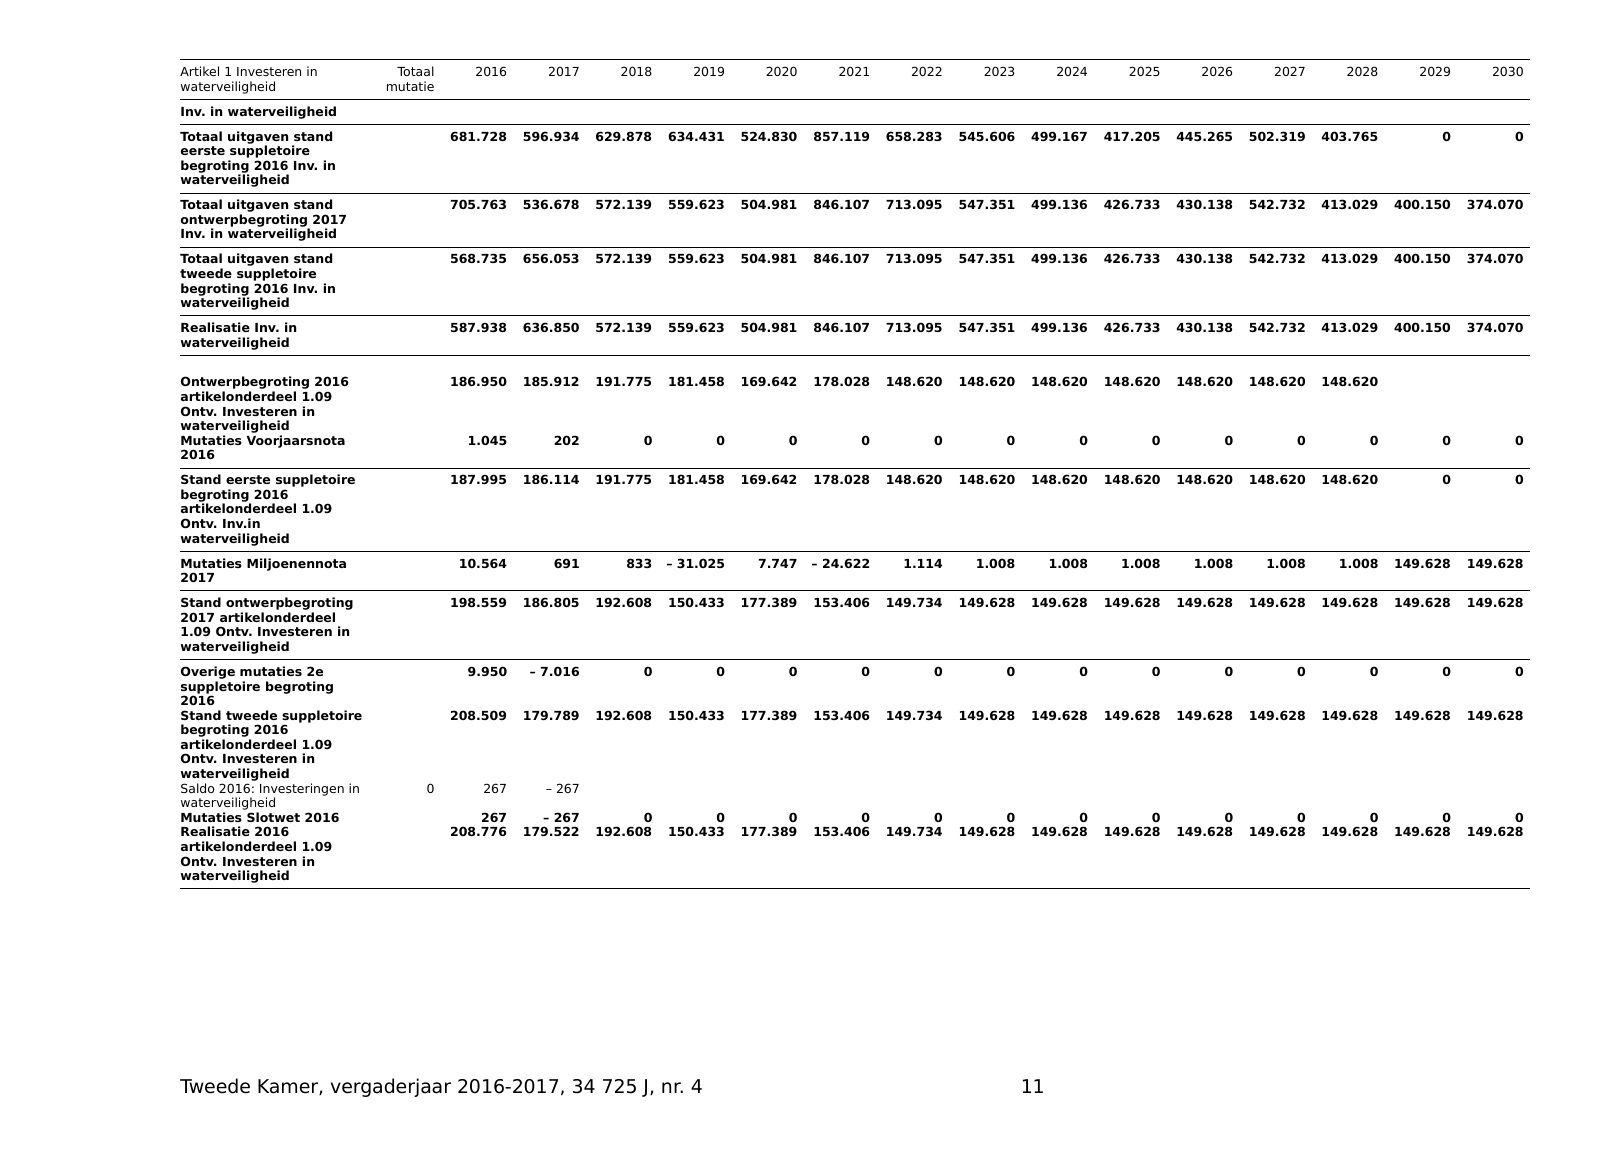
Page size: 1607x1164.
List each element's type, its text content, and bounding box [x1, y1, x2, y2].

table_cell 559.623 [658, 316, 731, 355]
table_cell [731, 356, 803, 375]
table_cell 0 [1094, 434, 1166, 467]
table_cell 0 [1457, 434, 1529, 467]
table_cell [731, 781, 803, 811]
table_cell [1021, 781, 1094, 811]
table_cell 0 [1166, 434, 1239, 467]
table_cell 504.981 [731, 194, 803, 247]
table_cell 181.458 [658, 375, 731, 433]
table_cell 186.114 [513, 469, 585, 551]
table_cell 572.139 [585, 194, 658, 247]
table_cell 374.070 [1457, 248, 1529, 315]
table_cell 153.406 [803, 825, 876, 888]
table_cell 403.765 [1311, 125, 1384, 192]
table_cell [368, 660, 440, 708]
table_cell Saldo 2016: Investeringen in waterveiligheid [180, 781, 368, 811]
table_cell 148.620 [1094, 469, 1166, 551]
table_cell 0 [1384, 660, 1457, 708]
table_cell [949, 781, 1021, 811]
table_cell 179.789 [513, 709, 585, 781]
table_cell [368, 552, 440, 590]
table_header 2019 [658, 60, 731, 99]
table_cell 636.850 [513, 316, 585, 355]
table_cell 148.620 [1311, 469, 1384, 551]
table_cell 587.938 [440, 316, 513, 355]
table_cell 181.458 [658, 469, 731, 551]
table_cell 0 [1239, 660, 1311, 708]
table_cell [876, 356, 948, 375]
table_header Artikel 1 Investeren in waterveiligheid [180, 60, 368, 99]
table_cell 7.747 [731, 552, 803, 590]
table_cell 0 [658, 811, 731, 825]
table_cell 1.008 [1166, 552, 1239, 590]
table_cell 153.406 [803, 709, 876, 781]
table_cell 0 [1239, 811, 1311, 825]
table_cell 191.775 [585, 375, 658, 433]
table_cell 149.628 [1239, 591, 1311, 659]
table_cell [368, 100, 440, 124]
table_cell Inv. in waterveiligheid [180, 100, 368, 124]
table_cell 0 [803, 660, 876, 708]
table_cell 267 [440, 811, 513, 825]
table_cell 658.283 [876, 125, 948, 192]
table_cell 713.095 [876, 316, 948, 355]
table_cell 179.522 [513, 825, 585, 888]
table_header 2025 [1094, 60, 1166, 99]
table_header 2020 [731, 60, 803, 99]
table_cell 504.981 [731, 248, 803, 315]
table_cell [1457, 375, 1529, 433]
table_cell 149.628 [1094, 591, 1166, 659]
table_cell 713.095 [876, 248, 948, 315]
table_cell Realisatie Inv. in waterveiligheid [180, 316, 368, 355]
table_cell 502.319 [1239, 125, 1311, 192]
table_cell 148.620 [1311, 375, 1384, 433]
table_cell 149.628 [1166, 825, 1239, 888]
table_cell 524.830 [731, 125, 803, 192]
table_cell 499.136 [1021, 316, 1094, 355]
table_cell 149.628 [1457, 709, 1529, 781]
table_cell 192.608 [585, 709, 658, 781]
table_cell 0 [1457, 811, 1529, 825]
table_cell 426.733 [1094, 316, 1166, 355]
table_cell [658, 356, 731, 375]
table_cell 0 [1457, 469, 1529, 551]
table_cell 148.620 [1021, 375, 1094, 433]
table_cell 150.433 [658, 591, 731, 659]
table_cell 185.912 [513, 375, 585, 433]
table_cell [876, 781, 948, 811]
table_cell [368, 316, 440, 355]
table_cell 191.775 [585, 469, 658, 551]
table_cell [1094, 356, 1166, 375]
table_cell 10.564 [440, 552, 513, 590]
table_cell 413.029 [1311, 248, 1384, 315]
table_cell [368, 356, 440, 375]
table_cell 0 [731, 660, 803, 708]
table_cell 705.763 [440, 194, 513, 247]
table_cell 148.620 [949, 469, 1021, 551]
table_cell 148.620 [1239, 469, 1311, 551]
table_cell [513, 100, 585, 124]
table_cell 178.028 [803, 375, 876, 433]
table_header 2023 [949, 60, 1021, 99]
table_cell 150.433 [658, 709, 731, 781]
table_cell 572.139 [585, 248, 658, 315]
table_cell 149.734 [876, 709, 948, 781]
table_cell 9.950 [440, 660, 513, 708]
table_header 2026 [1166, 60, 1239, 99]
table_header 2017 [513, 60, 585, 99]
table_header 2027 [1239, 60, 1311, 99]
table_cell 0 [1166, 660, 1239, 708]
table_cell [658, 100, 731, 124]
table_cell 547.351 [949, 248, 1021, 315]
table_cell [803, 100, 876, 124]
table_cell 445.265 [1166, 125, 1239, 192]
table_cell 656.053 [513, 248, 585, 315]
table_cell [1457, 100, 1529, 124]
table_cell 1.114 [876, 552, 948, 590]
table_cell 0 [1311, 811, 1384, 825]
table_cell [368, 469, 440, 551]
table_cell 426.733 [1094, 194, 1166, 247]
table_cell [368, 125, 440, 192]
table_cell [368, 591, 440, 659]
table_cell [368, 825, 440, 888]
table_cell Stand eerste suppletoire begroting 2016 artikelonderdeel 1.09 Ontv. Inv.in waterveiligheid [180, 469, 368, 551]
table_cell 0 [803, 811, 876, 825]
table_cell 833 [585, 552, 658, 590]
table_cell 0 [949, 660, 1021, 708]
table_cell 0 [585, 434, 658, 467]
table_cell [180, 356, 368, 375]
table_header Totaal mutatie [368, 60, 440, 99]
table_cell Totaal uitgaven stand ontwerpbegroting 2017 Inv. in waterveiligheid [180, 194, 368, 247]
table_cell 374.070 [1457, 316, 1529, 355]
table_cell 417.205 [1094, 125, 1166, 192]
table_cell 148.620 [1239, 375, 1311, 433]
table_cell 547.351 [949, 194, 1021, 247]
table_cell 1.008 [949, 552, 1021, 590]
table_cell 149.628 [949, 709, 1021, 781]
table_cell [585, 100, 658, 124]
table_cell 149.628 [1094, 825, 1166, 888]
table_cell 149.628 [1094, 709, 1166, 781]
table_cell 542.732 [1239, 316, 1311, 355]
table_cell Mutaties Miljoenennota 2017 [180, 552, 368, 590]
table_cell 499.136 [1021, 194, 1094, 247]
table_cell – 267 [513, 811, 585, 825]
table_cell [731, 100, 803, 124]
table_cell 267 [440, 781, 513, 811]
table_cell 178.028 [803, 469, 876, 551]
table_cell [1239, 781, 1311, 811]
table_cell 208.509 [440, 709, 513, 781]
table_cell 1.008 [1021, 552, 1094, 590]
table_cell 149.628 [1239, 825, 1311, 888]
table_cell 149.628 [1021, 825, 1094, 888]
table_cell – 267 [513, 781, 585, 811]
table_cell 536.678 [513, 194, 585, 247]
table_cell 547.351 [949, 316, 1021, 355]
table_cell 545.606 [949, 125, 1021, 192]
table_cell 568.735 [440, 248, 513, 315]
table_cell [368, 375, 440, 433]
table_cell 559.623 [658, 194, 731, 247]
table_cell 0 [1384, 469, 1457, 551]
table_header 2018 [585, 60, 658, 99]
table_cell [803, 781, 876, 811]
table_cell 187.995 [440, 469, 513, 551]
table_cell 634.431 [658, 125, 731, 192]
table_cell 400.150 [1384, 194, 1457, 247]
table_cell 629.878 [585, 125, 658, 192]
table_cell 0 [1166, 811, 1239, 825]
table_cell Stand tweede suppletoire begroting 2016 artikelonderdeel 1.09 Ontv. Investeren in waterveiligheid [180, 709, 368, 781]
table_cell 0 [1311, 434, 1384, 467]
table_cell 1.045 [440, 434, 513, 467]
table_cell 0 [1311, 660, 1384, 708]
table_cell 148.620 [949, 375, 1021, 433]
table_cell 400.150 [1384, 316, 1457, 355]
table_cell 186.950 [440, 375, 513, 433]
table_cell 542.732 [1239, 248, 1311, 315]
table_cell [1457, 781, 1529, 811]
table_cell 559.623 [658, 248, 731, 315]
table_cell Ontwerpbegroting 2016 artikelonderdeel 1.09 Ontv. Investeren in waterveiligheid [180, 375, 368, 433]
table_cell 150.433 [658, 825, 731, 888]
table_cell – 31.025 [658, 552, 731, 590]
table_cell [1457, 356, 1529, 375]
table_cell 1.008 [1311, 552, 1384, 590]
table_cell 857.119 [803, 125, 876, 192]
table_cell [1384, 781, 1457, 811]
table_cell 713.095 [876, 194, 948, 247]
table_cell 681.728 [440, 125, 513, 192]
table_cell 149.734 [876, 591, 948, 659]
table_cell 148.620 [1166, 375, 1239, 433]
table_cell 149.628 [1457, 591, 1529, 659]
table_cell 149.628 [1021, 591, 1094, 659]
table_cell [1094, 100, 1166, 124]
table_cell 430.138 [1166, 248, 1239, 315]
table_cell Totaal uitgaven stand eerste suppletoire begroting 2016 Inv. in waterveiligheid [180, 125, 368, 192]
table_cell [585, 781, 658, 811]
table_cell Stand ontwerpbegroting 2017 artikelonderdeel 1.09 Ontv. Investeren in waterveiligheid [180, 591, 368, 659]
table_cell [368, 709, 440, 781]
table_cell 0 [876, 660, 948, 708]
table_cell 0 [368, 781, 440, 811]
table_cell Totaal uitgaven stand tweede suppletoire begroting 2016 Inv. in waterveiligheid [180, 248, 368, 315]
table_cell [1311, 356, 1384, 375]
table_cell 148.620 [1094, 375, 1166, 433]
table_cell 149.628 [1384, 825, 1457, 888]
table_cell 149.628 [1021, 709, 1094, 781]
table_cell 192.608 [585, 591, 658, 659]
table_cell [585, 356, 658, 375]
table_cell 0 [949, 811, 1021, 825]
table_cell [803, 356, 876, 375]
table_cell Mutaties Voorjaarsnota 2016 [180, 434, 368, 467]
table_cell 0 [1457, 660, 1529, 708]
table_cell 0 [1094, 660, 1166, 708]
table_cell 148.620 [876, 469, 948, 551]
table_cell 0 [1239, 434, 1311, 467]
table_cell [368, 434, 440, 467]
table_cell [1021, 356, 1094, 375]
table_cell 400.150 [1384, 248, 1457, 315]
table_cell 149.628 [1311, 825, 1384, 888]
table_cell 542.732 [1239, 194, 1311, 247]
table_cell 0 [803, 434, 876, 467]
table_cell 499.136 [1021, 248, 1094, 315]
table_cell 169.642 [731, 375, 803, 433]
table_cell 413.029 [1311, 316, 1384, 355]
table_cell 0 [1457, 125, 1529, 192]
table_cell [876, 100, 948, 124]
table_header 2022 [876, 60, 948, 99]
table_cell 149.628 [1457, 825, 1529, 888]
table_cell 0 [585, 811, 658, 825]
table_cell 0 [1384, 434, 1457, 467]
table_cell 0 [876, 434, 948, 467]
table_cell 0 [1384, 125, 1457, 192]
table_cell 691 [513, 552, 585, 590]
table_cell 149.628 [1311, 591, 1384, 659]
table_cell 572.139 [585, 316, 658, 355]
table_cell 177.389 [731, 709, 803, 781]
table_cell 846.107 [803, 316, 876, 355]
table_cell 846.107 [803, 194, 876, 247]
table_cell [1166, 781, 1239, 811]
table_cell 149.628 [949, 825, 1021, 888]
table_cell 1.008 [1094, 552, 1166, 590]
table_cell Mutaties Slotwet 2016 [180, 811, 368, 825]
table_cell [1384, 100, 1457, 124]
table_cell [1384, 356, 1457, 375]
table_cell [440, 100, 513, 124]
table_cell 846.107 [803, 248, 876, 315]
table_cell 149.628 [1311, 709, 1384, 781]
table_cell [949, 100, 1021, 124]
table_cell 504.981 [731, 316, 803, 355]
table_header 2016 [440, 60, 513, 99]
table_cell 149.628 [1384, 552, 1457, 590]
table_cell 186.805 [513, 591, 585, 659]
table_cell 0 [1021, 660, 1094, 708]
table_cell [1021, 100, 1094, 124]
table_cell 374.070 [1457, 194, 1529, 247]
table_cell 0 [731, 434, 803, 467]
table_cell 149.628 [1384, 591, 1457, 659]
table_cell [368, 194, 440, 247]
table_cell [513, 356, 585, 375]
table_cell 0 [1021, 811, 1094, 825]
table_cell 0 [876, 811, 948, 825]
table_cell [1094, 781, 1166, 811]
table_cell 198.559 [440, 591, 513, 659]
table_cell 149.628 [949, 591, 1021, 659]
table_cell 177.389 [731, 825, 803, 888]
table_cell 1.008 [1239, 552, 1311, 590]
table_cell [1166, 356, 1239, 375]
table_cell 192.608 [585, 825, 658, 888]
table_cell 499.167 [1021, 125, 1094, 192]
table_cell 149.628 [1239, 709, 1311, 781]
table_cell 0 [658, 434, 731, 467]
table_cell 149.628 [1166, 709, 1239, 781]
table_cell 202 [513, 434, 585, 467]
table_cell 153.406 [803, 591, 876, 659]
table_cell 169.642 [731, 469, 803, 551]
table_cell 0 [1021, 434, 1094, 467]
table_header 2028 [1311, 60, 1384, 99]
table_cell – 24.622 [803, 552, 876, 590]
table_cell 430.138 [1166, 316, 1239, 355]
table_cell 0 [585, 660, 658, 708]
table_cell 149.628 [1384, 709, 1457, 781]
table_cell 0 [1094, 811, 1166, 825]
table_cell 0 [658, 660, 731, 708]
table_cell 413.029 [1311, 194, 1384, 247]
table_cell [440, 356, 513, 375]
table_cell 148.620 [1021, 469, 1094, 551]
table_cell 149.628 [1457, 552, 1529, 590]
table_cell – 7.016 [513, 660, 585, 708]
table_cell [1239, 356, 1311, 375]
table_header 2024 [1021, 60, 1094, 99]
table_cell 0 [949, 434, 1021, 467]
table_cell 208.776 [440, 825, 513, 888]
table_header 2030 [1457, 60, 1529, 99]
table_cell 149.628 [1166, 591, 1239, 659]
table_cell 148.620 [876, 375, 948, 433]
table_cell [658, 781, 731, 811]
table_cell [1239, 100, 1311, 124]
table_cell Realisatie 2016 artikelonderdeel 1.09 Ontv. Investeren in waterveiligheid [180, 825, 368, 888]
table_cell [368, 811, 440, 825]
table_cell 149.734 [876, 825, 948, 888]
table_cell [1166, 100, 1239, 124]
table_header 2021 [803, 60, 876, 99]
table_cell 426.733 [1094, 248, 1166, 315]
table_cell 177.389 [731, 591, 803, 659]
table_cell 430.138 [1166, 194, 1239, 247]
table_cell 596.934 [513, 125, 585, 192]
table_cell [1311, 781, 1384, 811]
table_cell [949, 356, 1021, 375]
table_cell 0 [731, 811, 803, 825]
table_cell [368, 248, 440, 315]
table_cell 0 [1384, 811, 1457, 825]
table_header 2029 [1384, 60, 1457, 99]
table_cell 148.620 [1166, 469, 1239, 551]
table_cell [1384, 375, 1457, 433]
table_cell Overige mutaties 2e suppletoire begroting 2016 [180, 660, 368, 708]
table_cell [1311, 100, 1384, 124]
